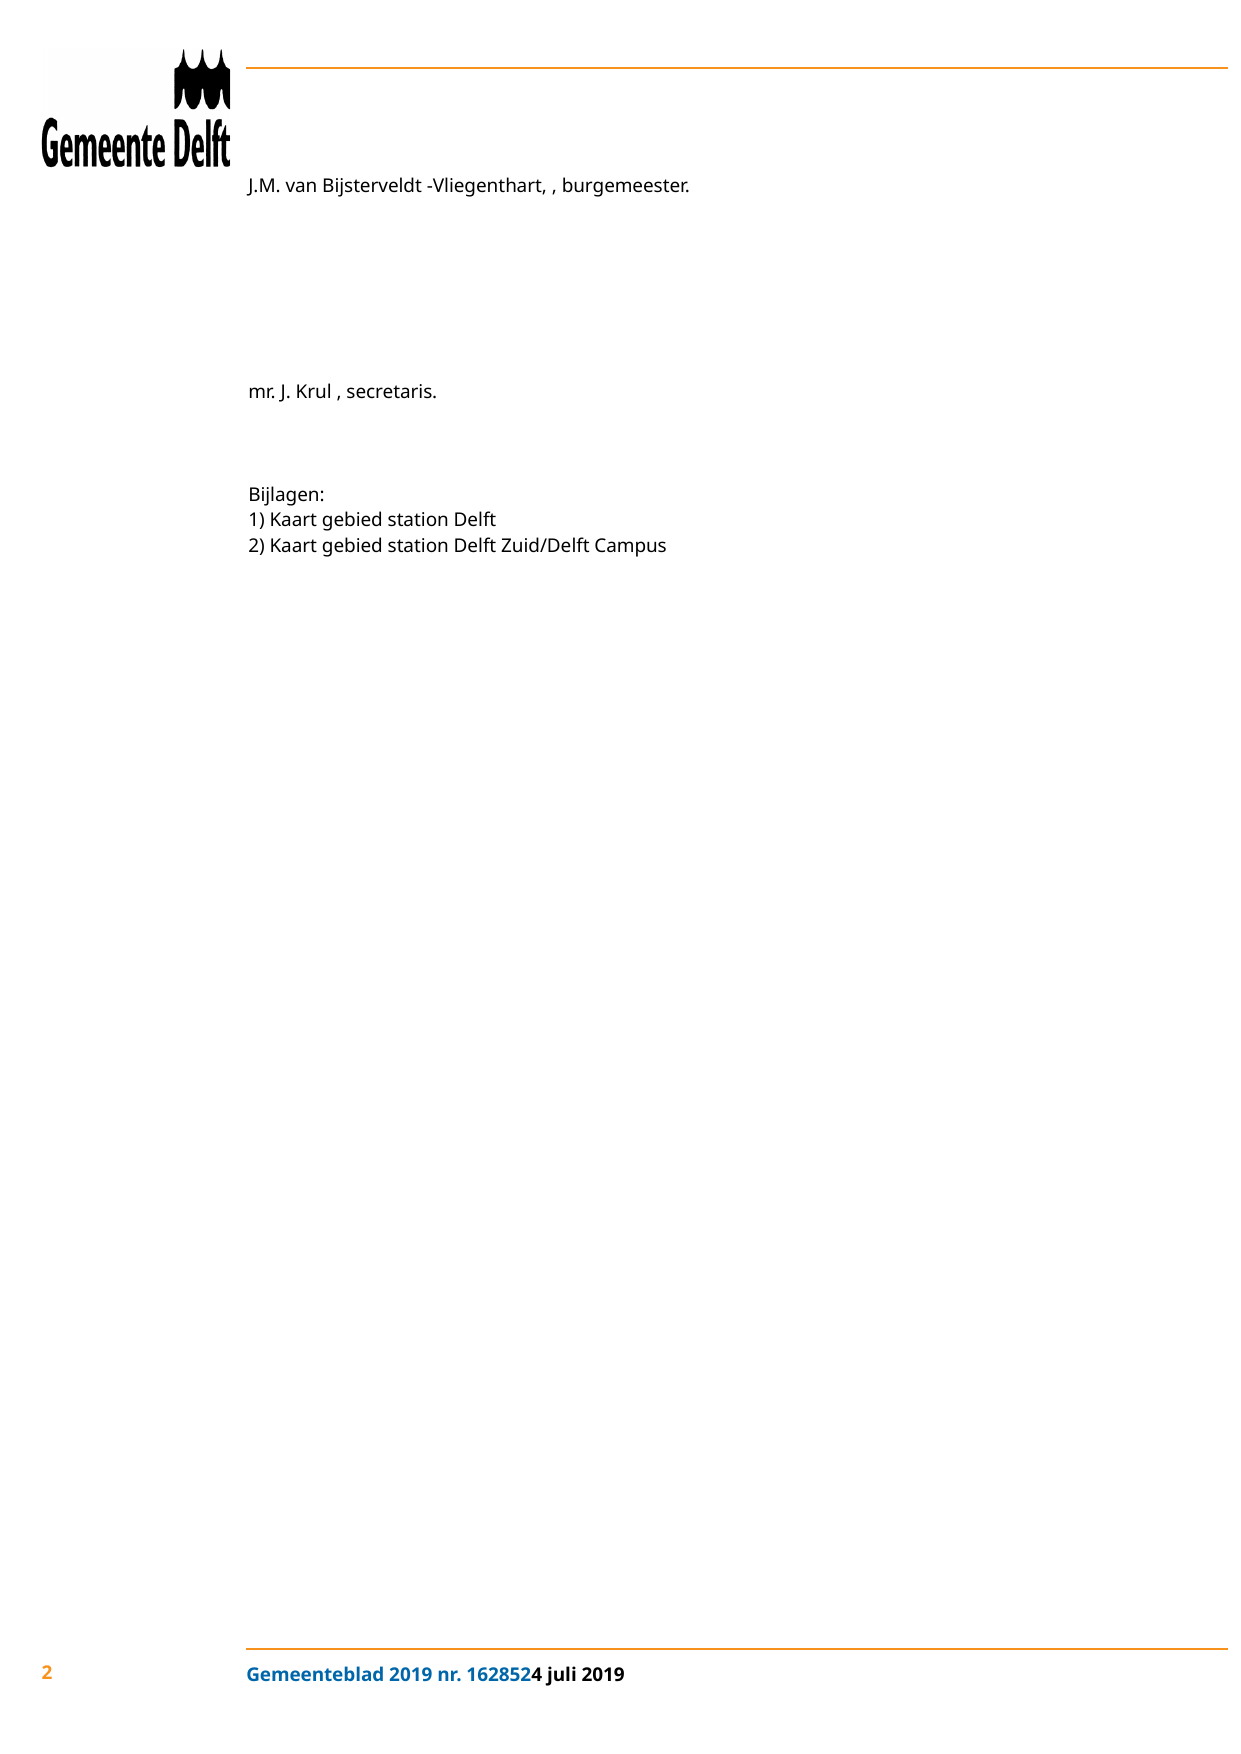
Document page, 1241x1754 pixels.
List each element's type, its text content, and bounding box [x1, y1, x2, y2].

text J.M. van Bijsterveldt -Vliegenthart, , burgemeester. [248, 172, 1152, 198]
text mr. J. Krul , secretaris. [248, 378, 1152, 403]
picture [41, 47, 231, 172]
text 2) Kaart gebied station Delft Zuid/Delft Campus [248, 532, 1152, 558]
text Bijlagen: [248, 481, 1152, 506]
text 1) Kaart gebied station Delft [248, 506, 1152, 532]
